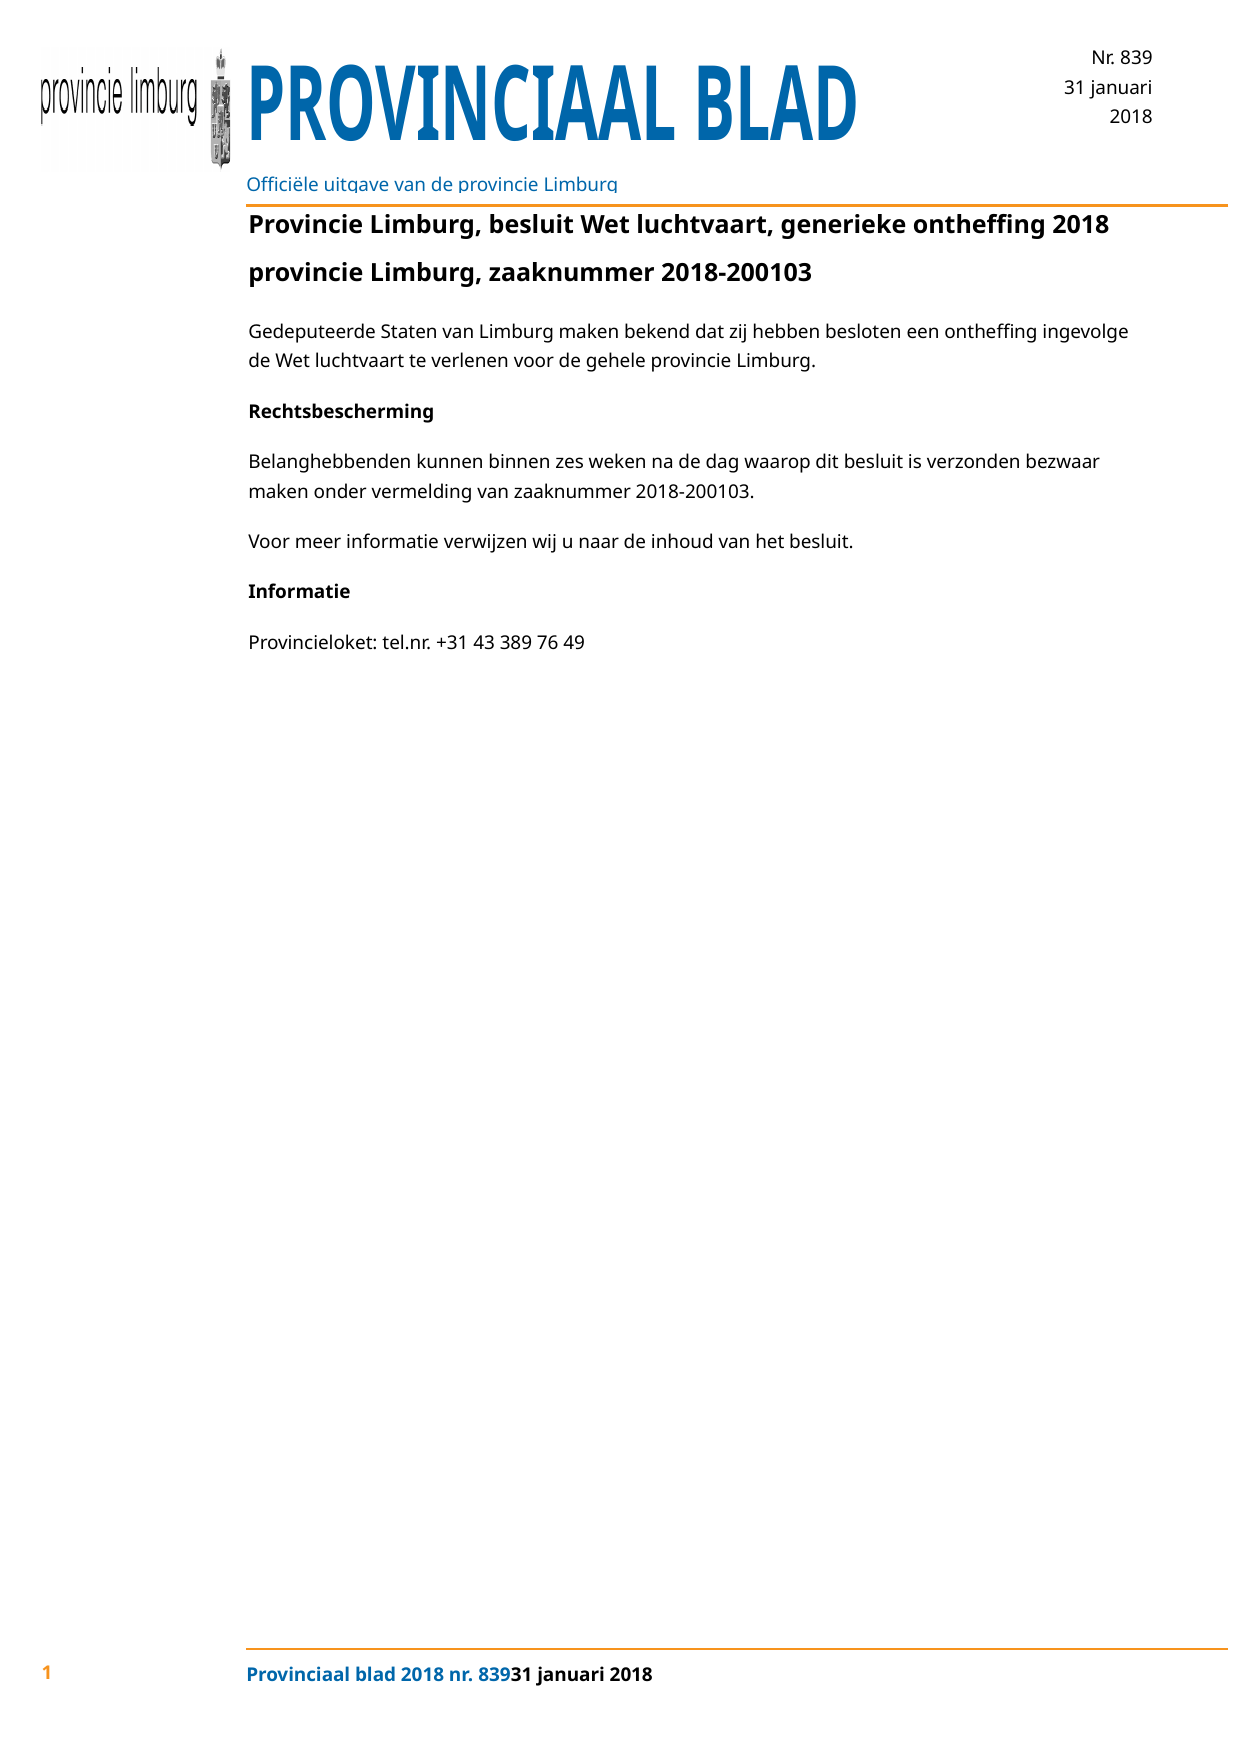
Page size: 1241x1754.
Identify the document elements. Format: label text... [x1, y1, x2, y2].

picture [41, 47, 231, 172]
text Provincieloket: tel.nr. +31 43 389 76 49 [248, 629, 1152, 655]
text Informatie [248, 579, 1152, 604]
text Voor meer informatie verwijzen wij u naar de inhoud van het besluit. [248, 528, 1152, 554]
text Gedeputeerde Staten van Limburg maken bekend dat zij hebben besloten een ontheffing ingevolge de Wet luchtvaart te verlenen voor de gehele provincie Limburg. [248, 318, 1152, 373]
text Provincie Limburg, besluit Wet luchtvaart, generieke ontheffing 2018 provincie Limburg, zaaknummer 2018-200103 [248, 207, 1152, 288]
text Belanghebbenden kunnen binnen zes weken na de dag waarop dit besluit is verzonden bezwaar maken onder vermelding van zaaknummer 2018-200103. [248, 448, 1152, 504]
text Rechtsbescherming [248, 398, 1152, 424]
